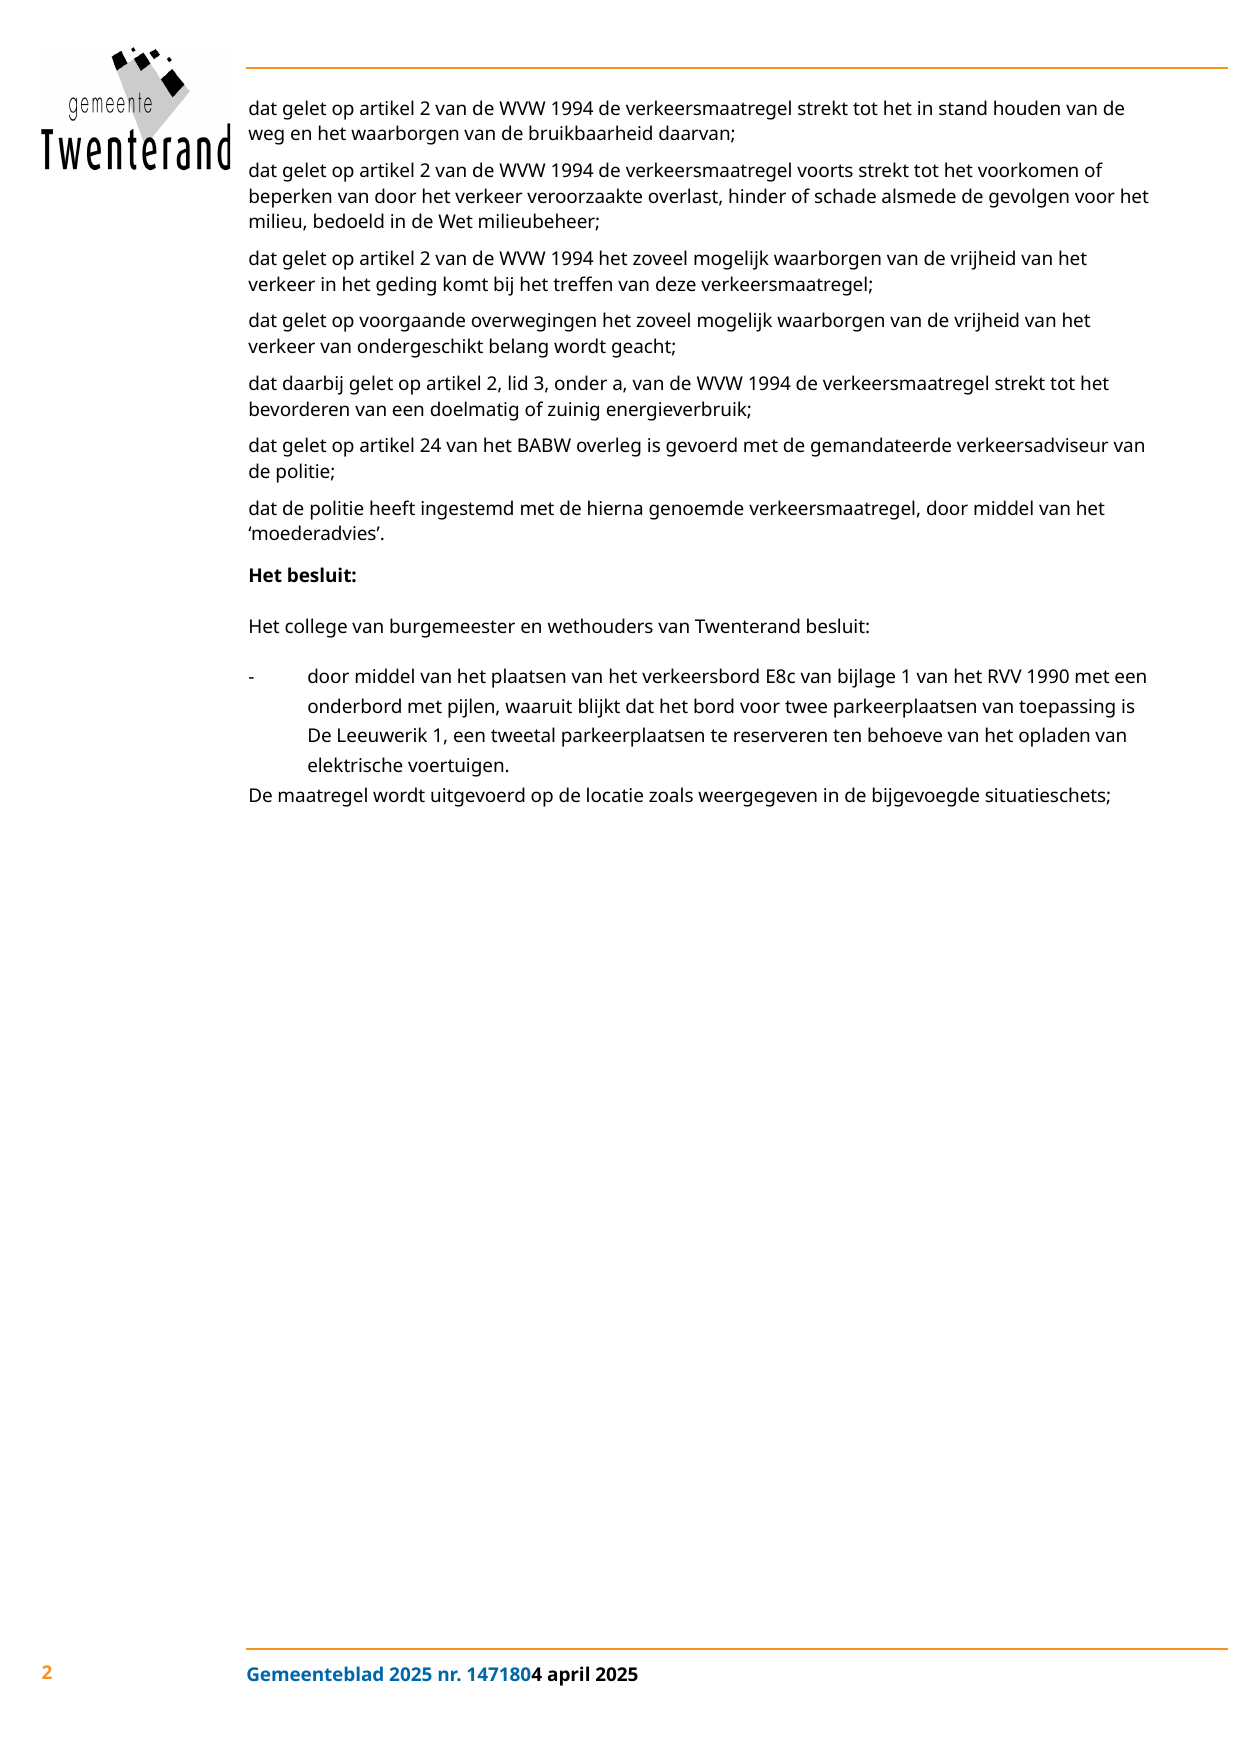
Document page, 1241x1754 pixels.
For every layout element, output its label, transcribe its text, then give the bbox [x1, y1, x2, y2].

text dat gelet op artikel 2 van de WVW 1994 het zoveel mogelijk waarborgen van de vrijheid van het verkeer in het geding komt bij het treffen van deze verkeersmaatregel; [248, 245, 1152, 297]
text dat gelet op voorgaande overwegingen het zoveel mogelijk waarborgen van de vrijheid van het verkeer van ondergeschikt belang wordt geacht; [248, 308, 1152, 359]
text dat de politie heeft ingestemd met de hierna genoemde verkeersmaatregel, door middel van het ‘moederadvies’. [248, 495, 1152, 546]
list door middel van het plaatsen van het verkeersbord E8c van bijlage 1 van het RVV 1990 met een onderbord met pijlen, waaruit blijkt dat het bord voor twee parkeerplaatsen van toepassing is De Leeuwerik 1, een tweetal parkeerplaatsen te reserveren ten behoeve van het opladen van elektrische voertuigen. [248, 663, 1152, 778]
picture [41, 47, 231, 172]
text De maatregel wordt uitgevoerd op de locatie zoals weergegeven in de bijgevoegde situatieschets; [248, 782, 1152, 807]
text dat gelet op artikel 2 van de WVW 1994 de verkeersmaatregel strekt tot het in stand houden van de weg en het waarborgen van de bruikbaarheid daarvan; [248, 95, 1152, 146]
text Het besluit: [248, 563, 1152, 588]
text dat gelet op artikel 2 van de WVW 1994 de verkeersmaatregel voorts strekt tot het voorkomen of beperken van door het verkeer veroorzaakte overlast, hinder of schade alsmede de gevolgen voor het milieu, bedoeld in de Wet milieubeheer; [248, 157, 1152, 234]
text dat daarbij gelet op artikel 2, lid 3, onder a, van de WVW 1994 de verkeersmaatregel strekt tot het bevorderen van een doelmatig of zuinig energieverbruik; [248, 370, 1152, 422]
text dat gelet op artikel 24 van het BABW overleg is gevoerd met de gemandateerde verkeersadviseur van de politie; [248, 432, 1152, 484]
text Het college van burgemeester en wethouders van Twenterand besluit: [248, 613, 1152, 639]
